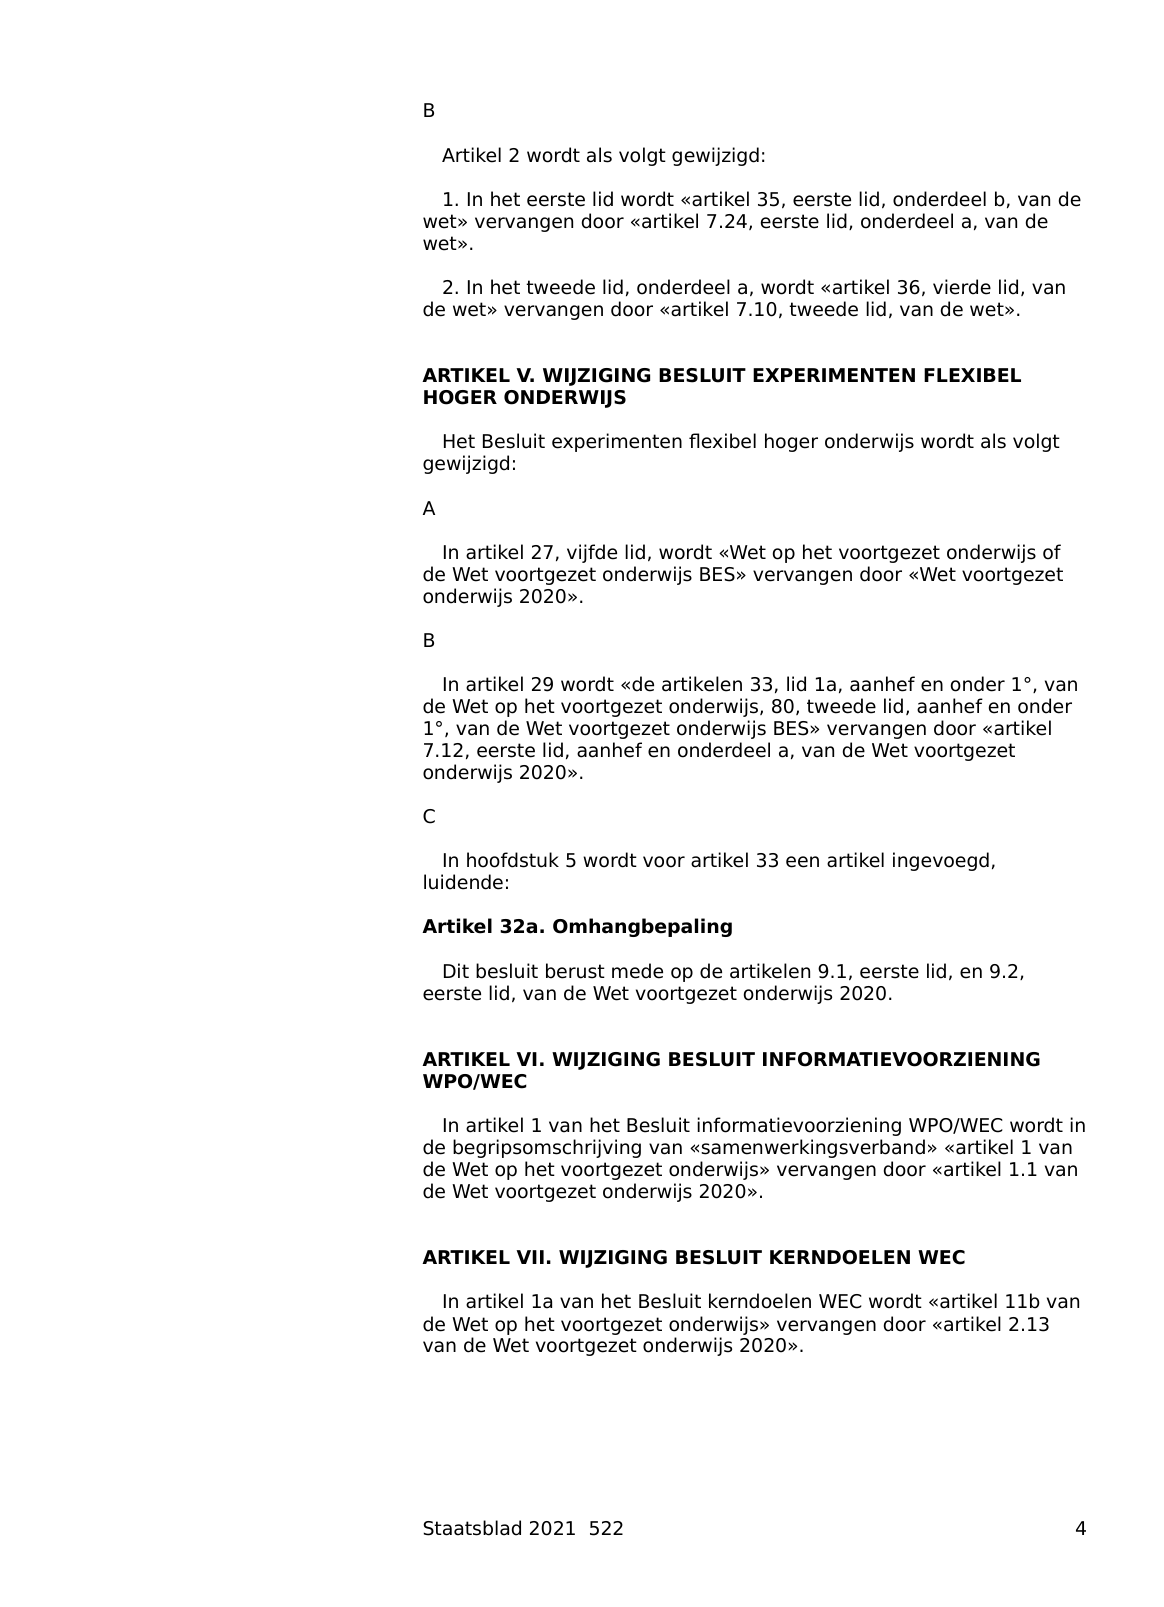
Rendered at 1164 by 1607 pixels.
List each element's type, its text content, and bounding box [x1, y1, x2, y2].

text C [422, 806, 1087, 828]
subtitle Artikel 32a. Omhangbepaling [422, 916, 1087, 938]
text Het Besluit experimenten flexibel hoger onderwijs wordt als volgt gewijzigd: [422, 431, 1087, 475]
text B [422, 630, 1087, 652]
text A [422, 497, 1087, 519]
text Dit besluit berust mede op de artikelen 9.1, eerste lid, en 9.2, eerste lid, van de Wet voortgezet onderwijs 2020. [422, 961, 1087, 1004]
text In artikel 1 van het Besluit informatievoorziening WPO/WEC wordt in de begripsomschrijving van «samenwerkingsverband» «artikel 1 van de Wet op het voortgezet onderwijs» vervangen door «artikel 1.1 van de Wet voortgezet onderwijs 2020». [422, 1115, 1087, 1203]
text 2. In het tweede lid, onderdeel a, wordt «artikel 36, vierde lid, van de wet» vervangen door «artikel 7.10, tweede lid, van de wet». [422, 277, 1087, 321]
subtitle ARTIKEL VII. WIJZIGING BESLUIT KERNDOELEN WEC [422, 1247, 1087, 1269]
text In artikel 27, vijfde lid, wordt «Wet op het voortgezet onderwijs of de Wet voortgezet onderwijs BES» vervangen door «Wet voortgezet onderwijs 2020». [422, 542, 1087, 608]
subtitle ARTIKEL V. WIJZIGING BESLUIT EXPERIMENTEN FLEXIBEL HOGER ONDERWIJS [422, 365, 1087, 409]
text In hoofdstuk 5 wordt voor artikel 33 een artikel ingevoegd, luidende: [422, 850, 1087, 894]
text 1. In het eerste lid wordt «artikel 35, eerste lid, onderdeel b, van de wet» vervangen door «artikel 7.24, eerste lid, onderdeel a, van de wet». [422, 189, 1087, 255]
text B [422, 100, 1087, 122]
text Artikel 2 wordt als volgt gewijzigd: [422, 144, 1087, 167]
text In artikel 29 wordt «de artikelen 33, lid 1a, aanhef en onder 1°, van de Wet op het voortgezet onderwijs, 80, tweede lid, aanhef en onder 1°, van de Wet voortgezet onderwijs BES» vervangen door «artikel 7.12, eerste lid, aanhef en onderdeel a, van de Wet voortgezet onderwijs 2020». [422, 674, 1087, 784]
subtitle ARTIKEL VI. WIJZIGING BESLUIT INFORMATIEVOORZIENING WPO/WEC [422, 1049, 1087, 1093]
text In artikel 1a van het Besluit kerndoelen WEC wordt «artikel 11b van de Wet op het voortgezet onderwijs» vervangen door «artikel 2.13 van de Wet voortgezet onderwijs 2020». [422, 1291, 1087, 1357]
